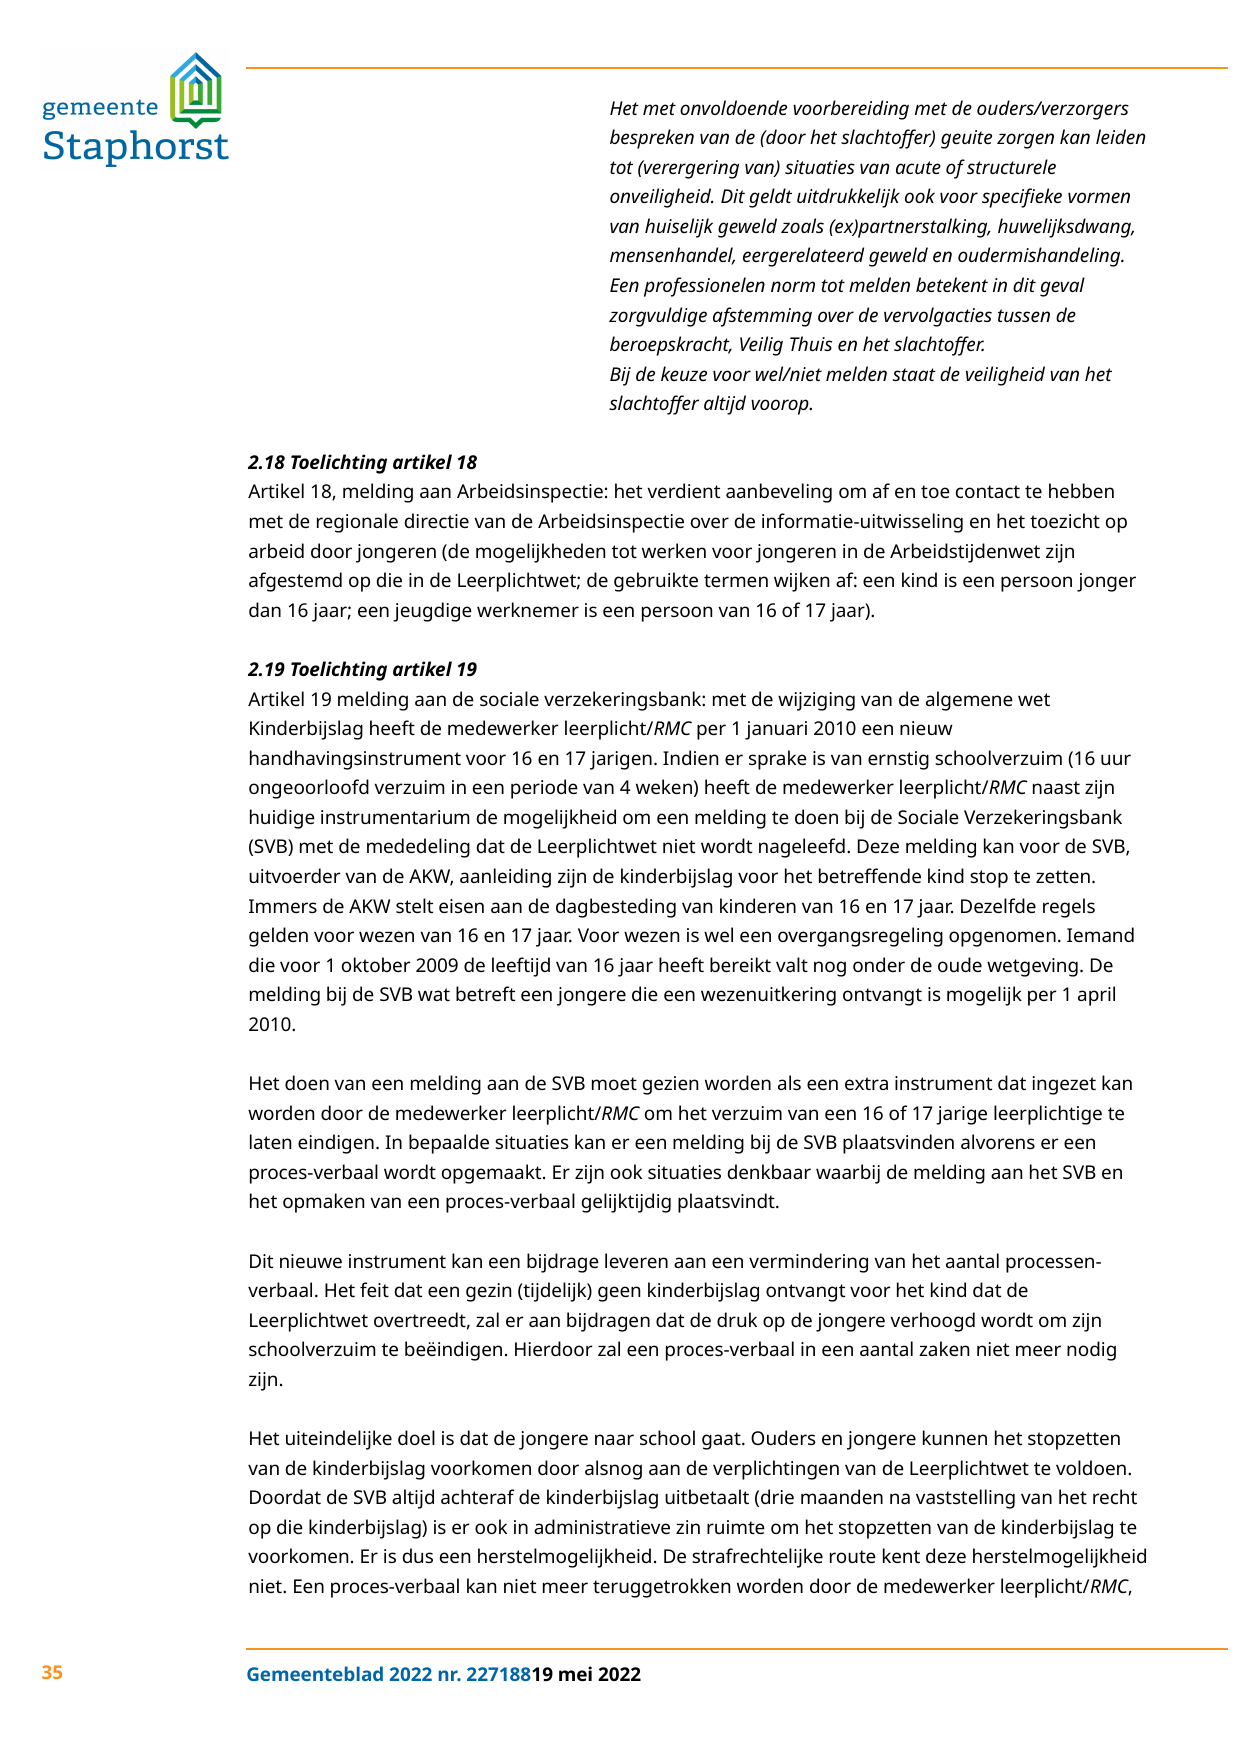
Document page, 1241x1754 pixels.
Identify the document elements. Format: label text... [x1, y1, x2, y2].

text 2.19 Toelichting artikel 19 [248, 656, 1152, 682]
text Artikel 19 melding aan de sociale verzekeringsbank: met de wijziging van de algemene wet Kinderbijslag heeft de medewerker leerplicht/RMC per 1 januari 2010 een nieuw handhavingsinstrument voor 16 en 17 jarigen. Indien er sprake is van ernstig schoolverzuim (16 uur ongeoorloofd verzuim in een periode van 4 weken) heeft de medewerker leerplicht/RMC naast zijn huidige instrumentarium de mogelijkheid om een melding te doen bij de Sociale Verzekeringsbank (SVB) met de mededeling dat de Leerplichtwet niet wordt nageleefd. Deze melding kan voor de SVB, uitvoerder van de AKW, aanleiding zijn de kinderbijslag voor het betreffende kind stop te zetten. [248, 686, 1152, 889]
text Het doen van een melding aan de SVB moet gezien worden als een extra instrument dat ingezet kan worden door de medewerker leerplicht/RMC om het verzuim van een 16 of 17 jarige leerplichtige te laten eindigen. In bepaalde situaties kan er een melding bij de SVB plaatsvinden alvorens er een proces-verbaal wordt opgemaakt. Er zijn ook situaties denkbaar waarbij de melding aan het SVB en het opmaken van een proces-verbaal gelijktijdig plaatsvindt. [248, 1070, 1152, 1214]
text Artikel 18, melding aan Arbeidsinspectie: het verdient aanbeveling om af en toe contact te hebben met de regionale directie van de Arbeidsinspectie over de informatie-uitwisseling en het toezicht op arbeid door jongeren (de mogelijkheden tot werken voor jongeren in de Arbeidstijdenwet zijn afgestemd op die in de Leerplichtwet; de gebruikte termen wijken af: een kind is een persoon jonger dan 16 jaar; een jeugdige werknemer is een persoon van 16 of 17 jaar). [248, 479, 1152, 623]
picture [41, 47, 231, 172]
text Het uiteindelijke doel is dat de jongere naar school gaat. Ouders en jongere kunnen het stopzetten van de kinderbijslag voorkomen door alsnog aan de verplichtingen van de Leerplichtwet te voldoen. Doordat de SVB altijd achteraf de kinderbijslag uitbetaalt (drie maanden na vaststelling van het recht op die kinderbijslag) is er ook in administratieve zin ruimte om het stopzetten van de kinderbijslag te voorkomen. Er is dus een herstelmogelijkheid. De strafrechtelijke route kent deze herstelmogelijkheid niet. Een proces-verbaal kan niet meer teruggetrokken worden door de medewerker leerplicht/RMC, [248, 1425, 1152, 1599]
table_cell Het met onvoldoende voorbereiding met de ouders/verzorgers bespreken van de (door het slachtoffer) geuite zorgen kan leiden tot (verergering van) situaties van acute of structurele onveiligheid. Dit geldt uitdrukkelijk ook voor specifieke vormen van huiselijk geweld zoals (ex)partnerstalking, huwelijksdwang, mensenhandel, eergerelateerd geweld en oudermishandeling. Een professionelen norm tot melden betekent in dit geval zorgvuldige afstemming over de vervolgacties tussen de beroepskracht, Veilig Thuis en het slachtoffer. Bij de keuze voor wel/niet melden staat de veiligheid van het slachtoffer altijd voorop. [609, 95, 1152, 416]
text Immers de AKW stelt eisen aan de dagbesteding van kinderen van 16 en 17 jaar. Dezelfde regels gelden voor wezen van 16 en 17 jaar. Voor wezen is wel een overgangsregeling opgenomen. Iemand die voor 1 oktober 2009 de leeftijd van 16 jaar heeft bereikt valt nog onder de oude wetgeving. De melding bij de SVB wat betreft een jongere die een wezenuitkering ontvangt is mogelijk per 1 april 2010. [248, 893, 1152, 1037]
text Dit nieuwe instrument kan een bijdrage leveren aan een vermindering van het aantal processen- verbaal. Het feit dat een gezin (tijdelijk) geen kinderbijslag ontvangt voor het kind dat de Leerplichtwet overtreedt, zal er aan bijdragen dat de druk op de jongere verhoogd wordt om zijn schoolverzuim te beëindigen. Hierdoor zal een proces-verbaal in een aantal zaken niet meer nodig zijn. [248, 1248, 1152, 1392]
table_cell [248, 95, 609, 416]
text 2.18 Toelichting artikel 18 [248, 449, 1152, 475]
